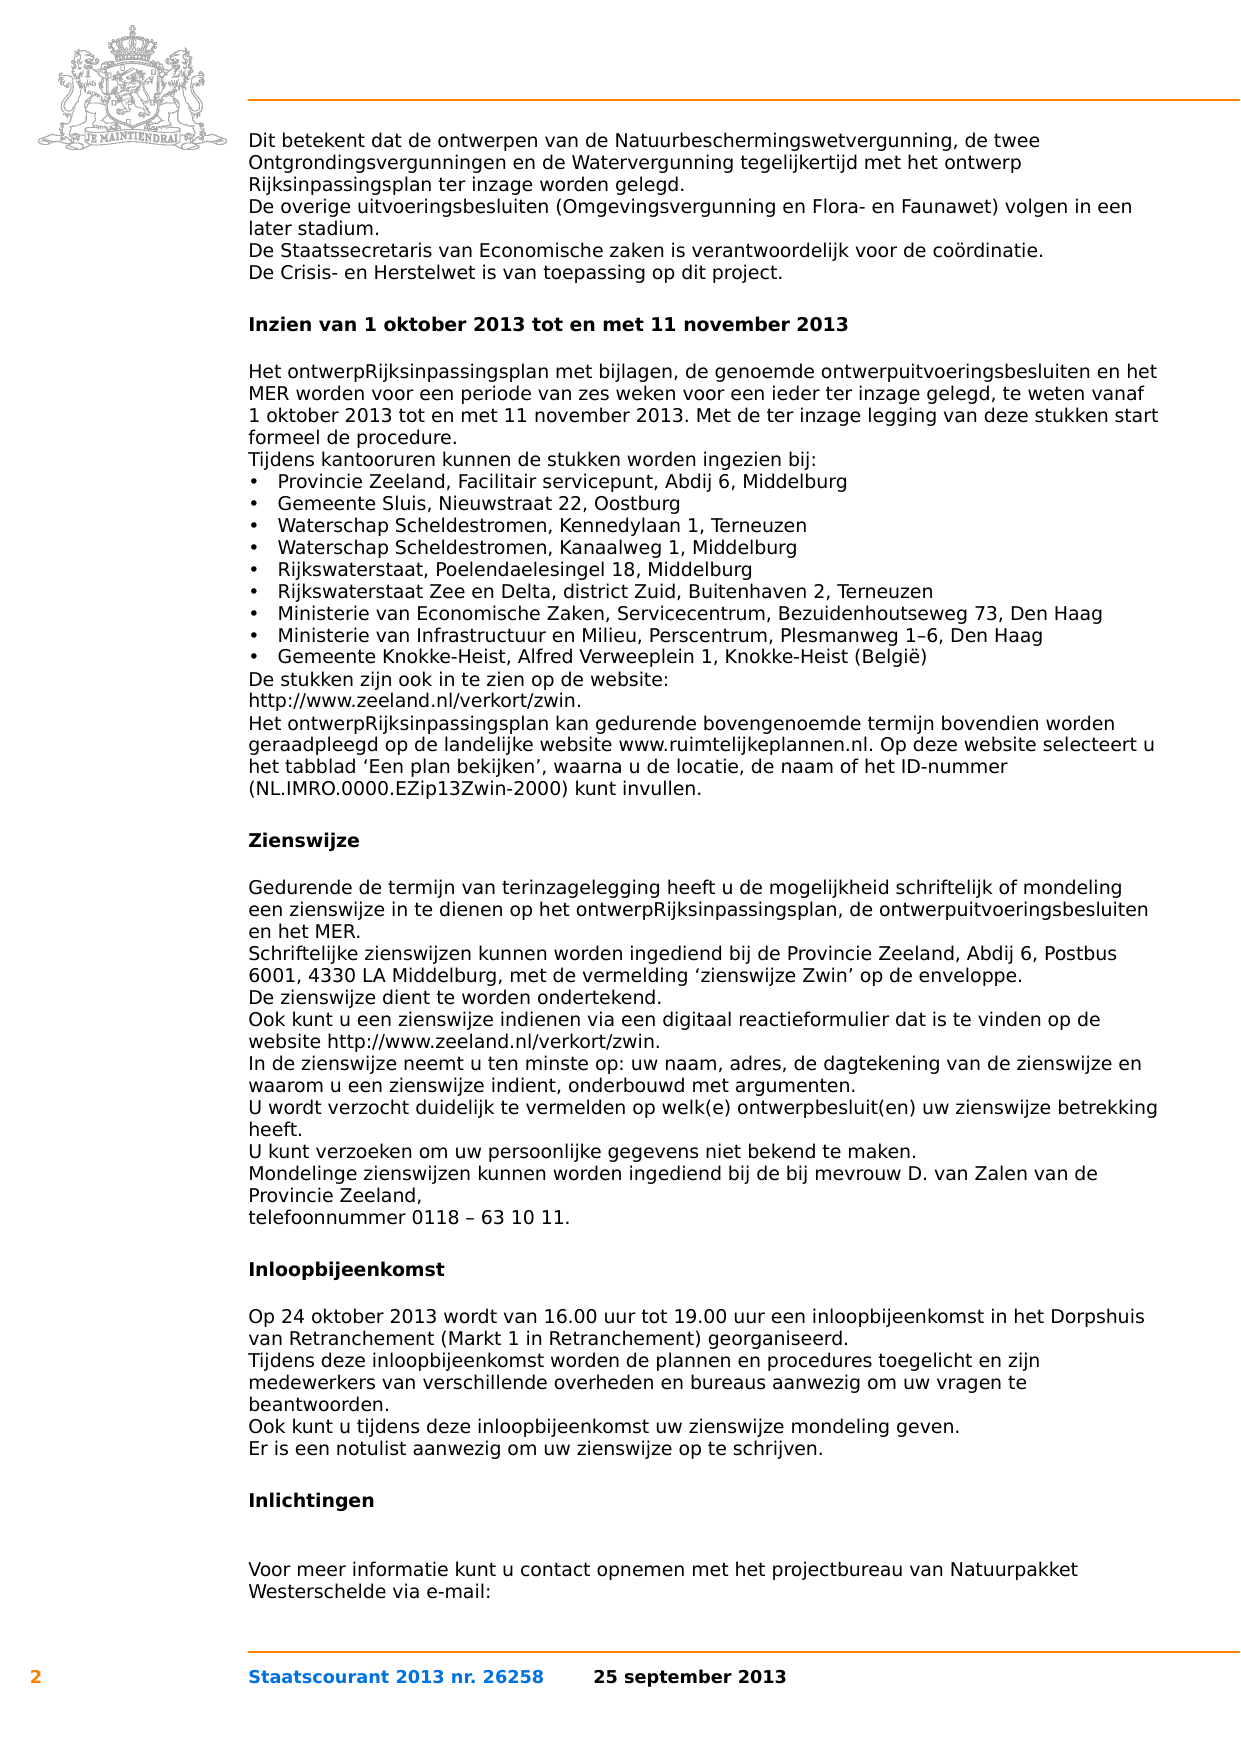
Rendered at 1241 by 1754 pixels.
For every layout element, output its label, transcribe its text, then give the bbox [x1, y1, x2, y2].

text • Gemeente Sluis, Nieuwstraat 22, Oostburg [248, 493, 1163, 514]
text http://www.zeeland.nl/verkort/zwin. [248, 690, 1163, 712]
text Er is een notulist aanwezig om uw zienswijze op te schrijven. [248, 1438, 1163, 1460]
text Schriftelijke zienswijzen kunnen worden ingediend bij de Provincie Zeeland, Abdij 6, Postbus 6001, 4330 LA Middelburg, met de vermelding ‘zienswijze Zwin’ op de enveloppe. [248, 943, 1163, 987]
text De overige uitvoeringsbesluiten (Omgevingsvergunning en Flora- en Faunawet) volgen in een later stadium. [248, 196, 1163, 240]
text • Waterschap Scheldestromen, Kanaalweg 1, Middelburg [248, 537, 1163, 558]
text Gedurende de termijn van terinzagelegging heeft u de mogelijkheid schriftelijk of mondeling een zienswijze in te dienen op het ontwerpRijksinpassingsplan, de ontwerpuitvoeringsbesluiten en het MER. [248, 877, 1163, 943]
text Het ontwerpRijksinpassingsplan met bijlagen, de genoemde ontwerpuitvoeringsbesluiten en het MER worden voor een periode van zes weken voor een ieder ter inzage gelegd, te weten vanaf 1 oktober 2013 tot en met 11 november 2013. Met de ter inzage legging van deze stukken start formeel de procedure. [248, 361, 1163, 449]
text De Crisis- en Herstelwet is van toepassing op dit project. [248, 262, 1163, 284]
text U wordt verzocht duidelijk te vermelden op welk(e) ontwerpbesluit(en) uw zienswijze betrekking heeft. [248, 1097, 1163, 1141]
text Voor meer informatie kunt u contact opnemen met het projectbureau van Natuurpakket Westerschelde via e-mail: [248, 1559, 1163, 1603]
text • Ministerie van Economische Zaken, Servicecentrum, Bezuidenhoutseweg 73, Den Haag [248, 602, 1163, 624]
text Ook kunt u tijdens deze inloopbijeenkomst uw zienswijze mondeling geven. [248, 1416, 1163, 1438]
text • Waterschap Scheldestromen, Kennedylaan 1, Terneuzen [248, 514, 1163, 537]
subtitle Inzien van 1 oktober 2013 tot en met 11 november 2013 [248, 314, 1163, 336]
text De zienswijze dient te worden ondertekend. [248, 987, 1163, 1009]
text Tijdens kantooruren kunnen de stukken worden ingezien bij: [248, 449, 1163, 471]
text Ook kunt u een zienswijze indienen via een digitaal reactieformulier dat is te vinden op de website http://www.zeeland.nl/verkort/zwin. [248, 1009, 1163, 1053]
text • Rijkswaterstaat, Poelendaelesingel 18, Middelburg [248, 558, 1163, 581]
text U kunt verzoeken om uw persoonlijke gegevens niet bekend te maken. [248, 1141, 1163, 1163]
text • Ministerie van Infrastructuur en Milieu, Perscentrum, Plesmanweg 1–6, Den Haag [248, 624, 1163, 646]
subtitle Zienswijze [248, 830, 1163, 852]
text • Gemeente Knokke-Heist, Alfred Verweeplein 1, Knokke-Heist (België) [248, 646, 1163, 668]
text Mondelinge zienswijzen kunnen worden ingediend bij de bij mevrouw D. van Zalen van de Provincie Zeeland, [248, 1163, 1163, 1207]
picture [38, 25, 227, 150]
subtitle Inlichtingen [248, 1490, 1163, 1512]
text • Rijkswaterstaat Zee en Delta, district Zuid, Buitenhaven 2, Terneuzen [248, 581, 1163, 602]
text De Staatssecretaris van Economische zaken is verantwoordelijk voor de coördinatie. [248, 240, 1163, 262]
text telefoonnummer 0118 – 63 10 11. [248, 1207, 1163, 1229]
text Dit betekent dat de ontwerpen van de Natuurbeschermingswetvergunning, de twee Ontgrondingsvergunningen en de Watervergunning tegelijkertijd met het ontwerp Rijksinpassingsplan ter inzage worden gelegd. [248, 130, 1163, 196]
text Op 24 oktober 2013 wordt van 16.00 uur tot 19.00 uur een inloopbijeenkomst in het Dorpshuis van Retranchement (Markt 1 in Retranchement) georganiseerd. [248, 1306, 1163, 1350]
text Het ontwerpRijksinpassingsplan kan gedurende bovengenoemde termijn bovendien worden geraadpleegd op de landelijke website www.ruimtelijkeplannen.nl. Op deze website selecteert u het tabblad ‘Een plan bekijken’, waarna u de locatie, de naam of het ID-nummer (NL.IMRO.0000.EZip13Zwin-2000) kunt invullen. [248, 712, 1163, 800]
text Tijdens deze inloopbijeenkomst worden de plannen en procedures toegelicht en zijn medewerkers van verschillende overheden en bureaus aanwezig om uw vragen te beantwoorden. [248, 1350, 1163, 1416]
subtitle Inloopbijeenkomst [248, 1259, 1163, 1281]
text In de zienswijze neemt u ten minste op: uw naam, adres, de dagtekening van de zienswijze en waarom u een zienswijze indient, onderbouwd met argumenten. [248, 1053, 1163, 1097]
text • Provincie Zeeland, Facilitair servicepunt, Abdij 6, Middelburg [248, 471, 1163, 493]
text De stukken zijn ook in te zien op de website: [248, 668, 1163, 690]
